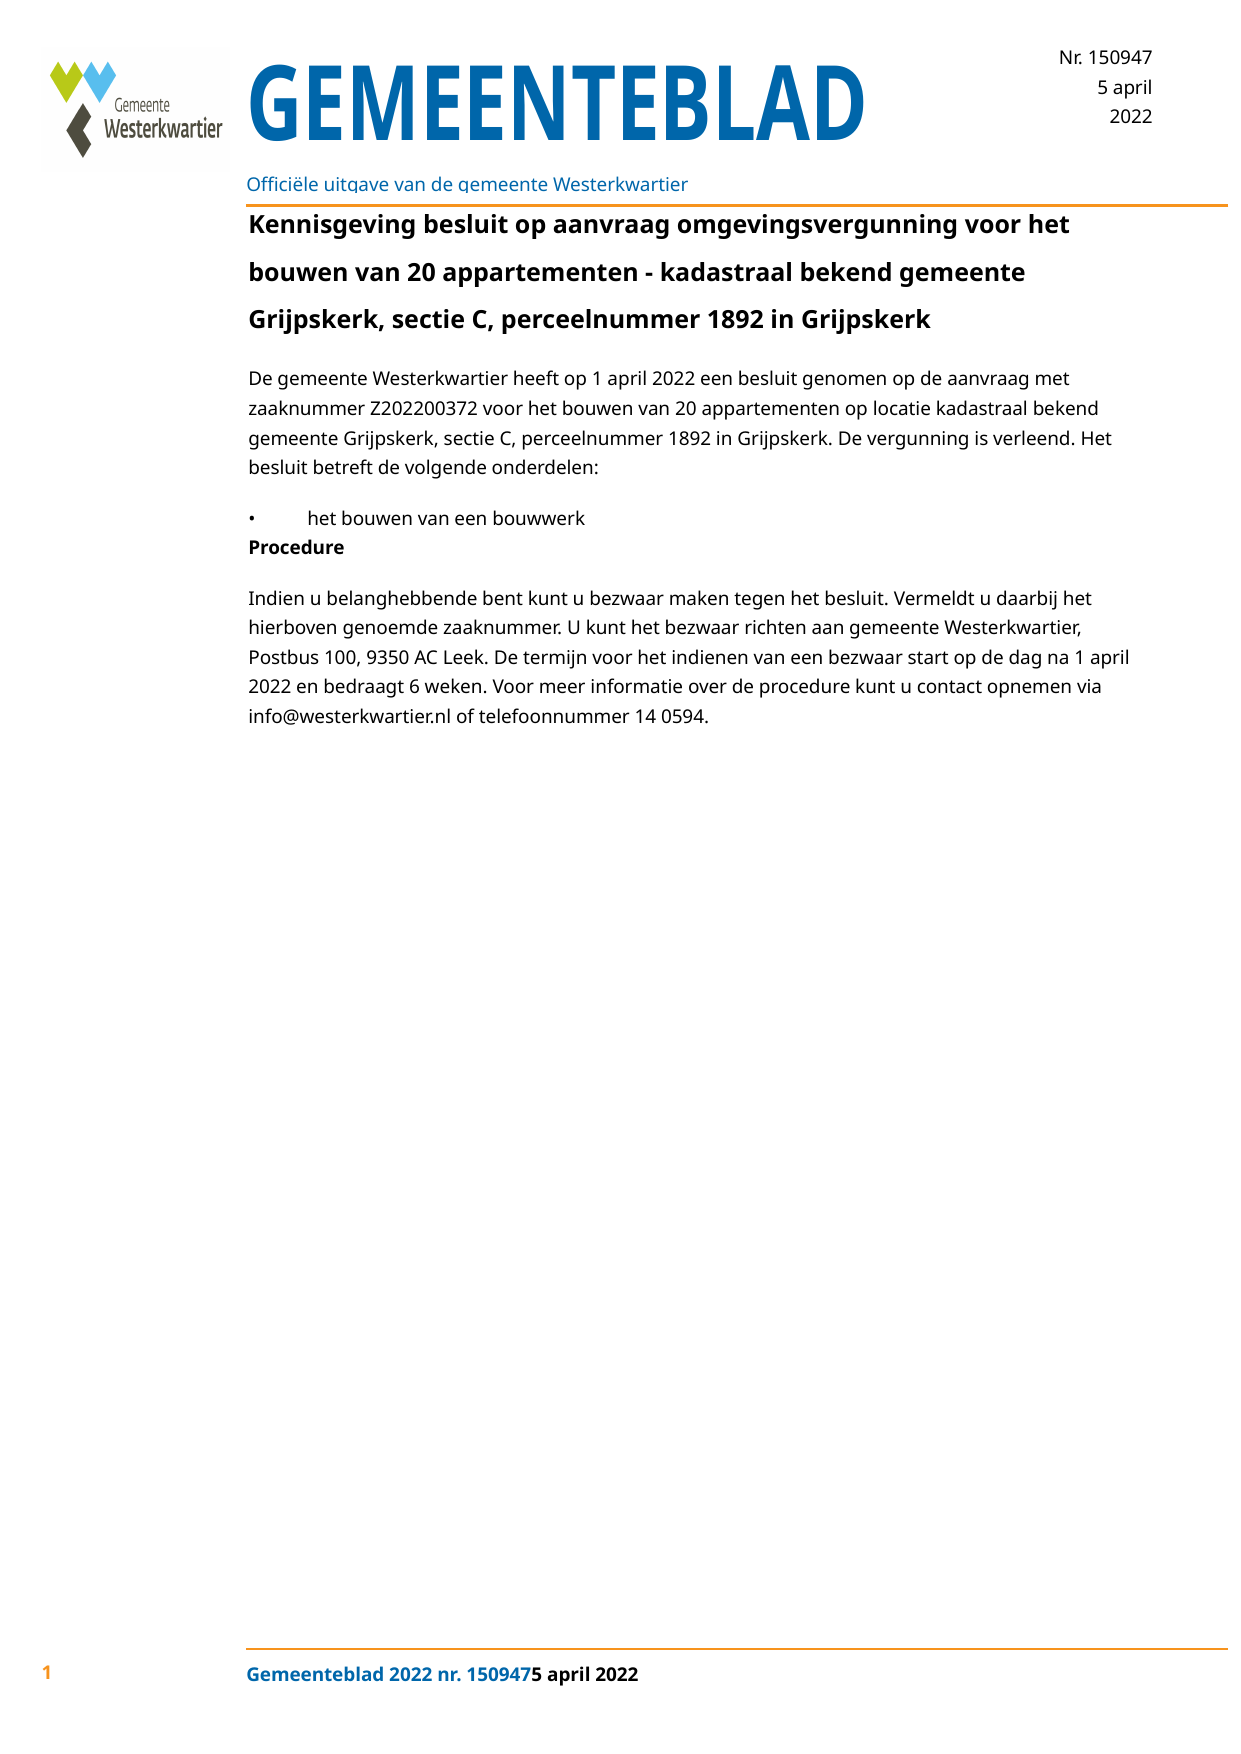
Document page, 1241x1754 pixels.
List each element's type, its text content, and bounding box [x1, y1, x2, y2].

list het bouwen van een bouwwerk [248, 505, 1152, 530]
text De gemeente Westerkwartier heeft op 1 april 2022 een besluit genomen op de aanvraag met zaaknummer Z202200372 voor het bouwen van 20 appartementen op locatie kadastraal bekend gemeente Grijpskerk, sectie C, perceelnummer 1892 in Grijpskerk. De vergunning is verleend. Het besluit betreft de volgende onderdelen: [248, 366, 1152, 480]
picture [41, 47, 231, 172]
text Indien u belanghebbende bent kunt u bezwaar maken tegen het besluit. Vermeldt u daarbij het hierboven genoemde zaaknummer. U kunt het bezwaar richten aan gemeente Westerkwartier, Postbus 100, 9350 AC Leek. De termijn voor het indienen van een bezwaar start op de dag na 1 april 2022 en bedraagt 6 weken. Voor meer informatie over de procedure kunt u contact opnemen via info@westerkwartier.nl of telefoonnummer 14 0594. [248, 585, 1152, 729]
text Kennisgeving besluit op aanvraag omgevingsvergunning voor het bouwen van 20 appartementen - kadastraal bekend gemeente Grijpskerk, sectie C, perceelnummer 1892 in Grijpskerk [248, 207, 1152, 336]
text Procedure [248, 534, 1152, 560]
